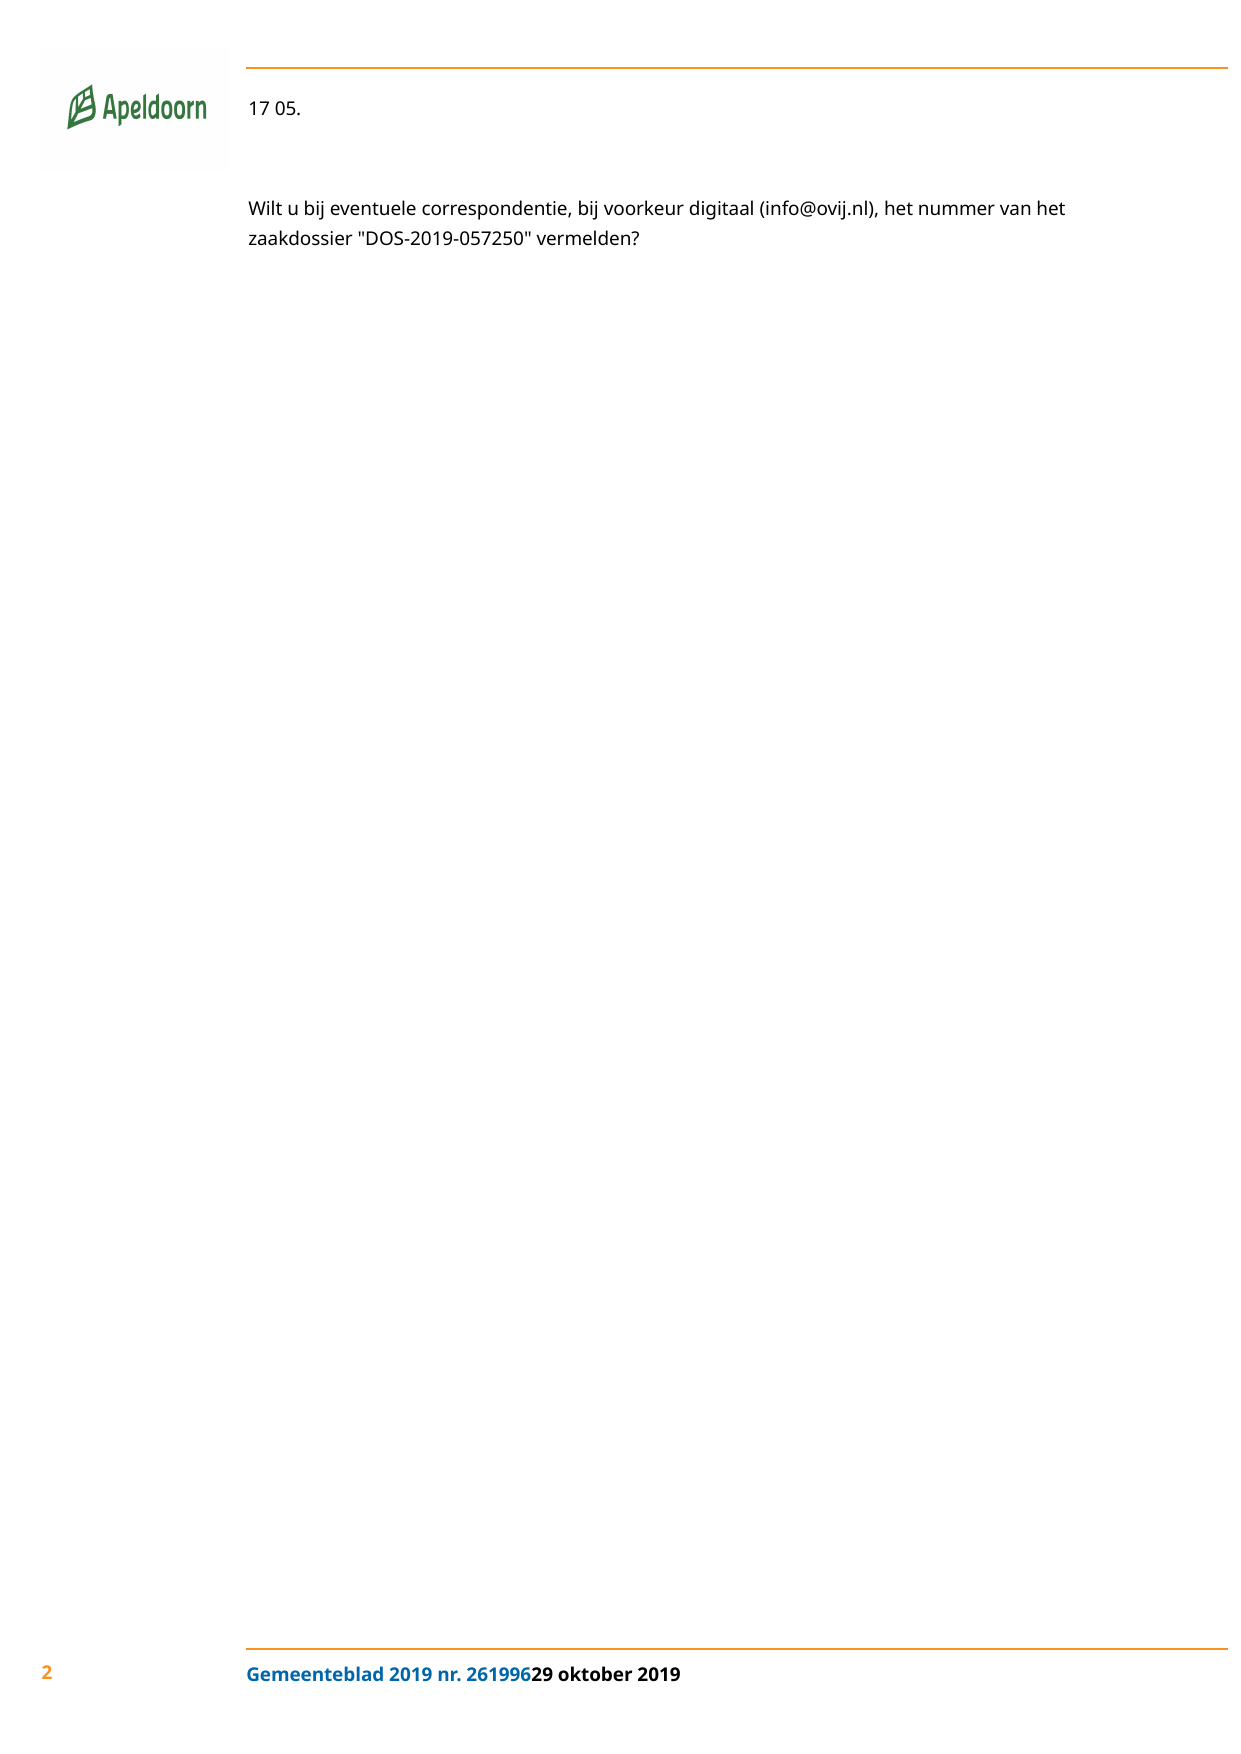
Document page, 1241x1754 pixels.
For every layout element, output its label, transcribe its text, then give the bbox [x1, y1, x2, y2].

picture [41, 47, 231, 172]
text Wilt u bij eventuele correspondentie, bij voorkeur digitaal (info@ovij.nl), het nummer van het zaakdossier "DOS-2019-057250" vermelden? [248, 196, 1152, 251]
text 17 05. [248, 95, 1152, 121]
